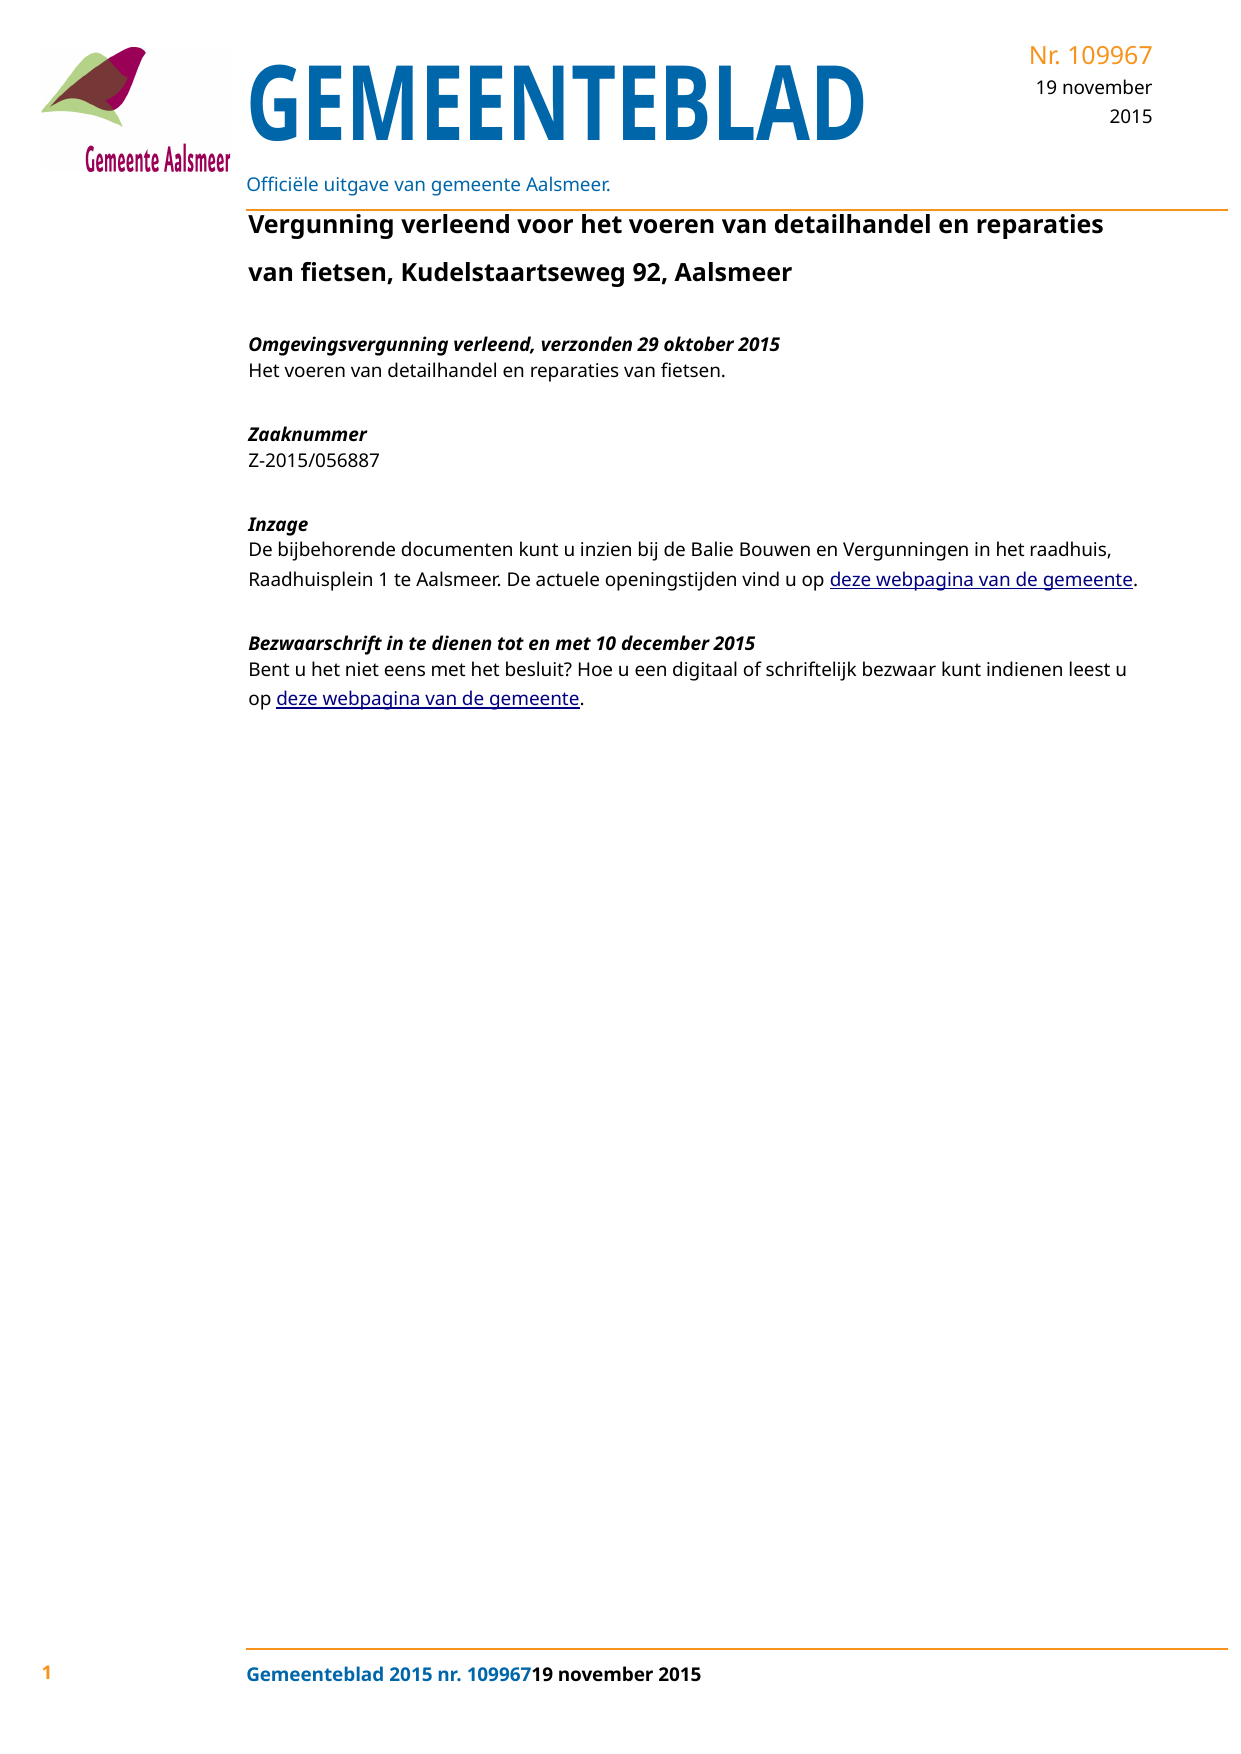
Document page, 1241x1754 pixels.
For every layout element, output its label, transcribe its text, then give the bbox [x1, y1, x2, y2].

text Inzage [248, 511, 1152, 537]
text Vergunning verleend voor het voeren van detailhandel en reparaties van fietsen, Kudelstaartseweg 92, Aalsmeer [248, 211, 1152, 288]
text Z-2015/056887 [248, 447, 1152, 473]
text De bijbehorende documenten kunt u inzien bij de Balie Bouwen en Vergunningen in het raadhuis, Raadhuisplein 1 te Aalsmeer. De actuele openingstijden vind u op deze webpagina van de gemeente. [248, 537, 1152, 592]
text Bent u het niet eens met het besluit? Hoe u een digitaal of schriftelijk bezwaar kunt indienen leest u op deze webpagina van de gemeente. [248, 656, 1152, 711]
text Omgevingsvergunning verleend, verzonden 29 oktober 2015 [248, 331, 1152, 357]
picture [41, 47, 231, 172]
text Het voeren van detailhandel en reparaties van fietsen. [248, 357, 1152, 383]
text Zaaknummer [248, 421, 1152, 447]
text Bezwaarschrift in te dienen tot en met 10 december 2015 [248, 630, 1152, 656]
